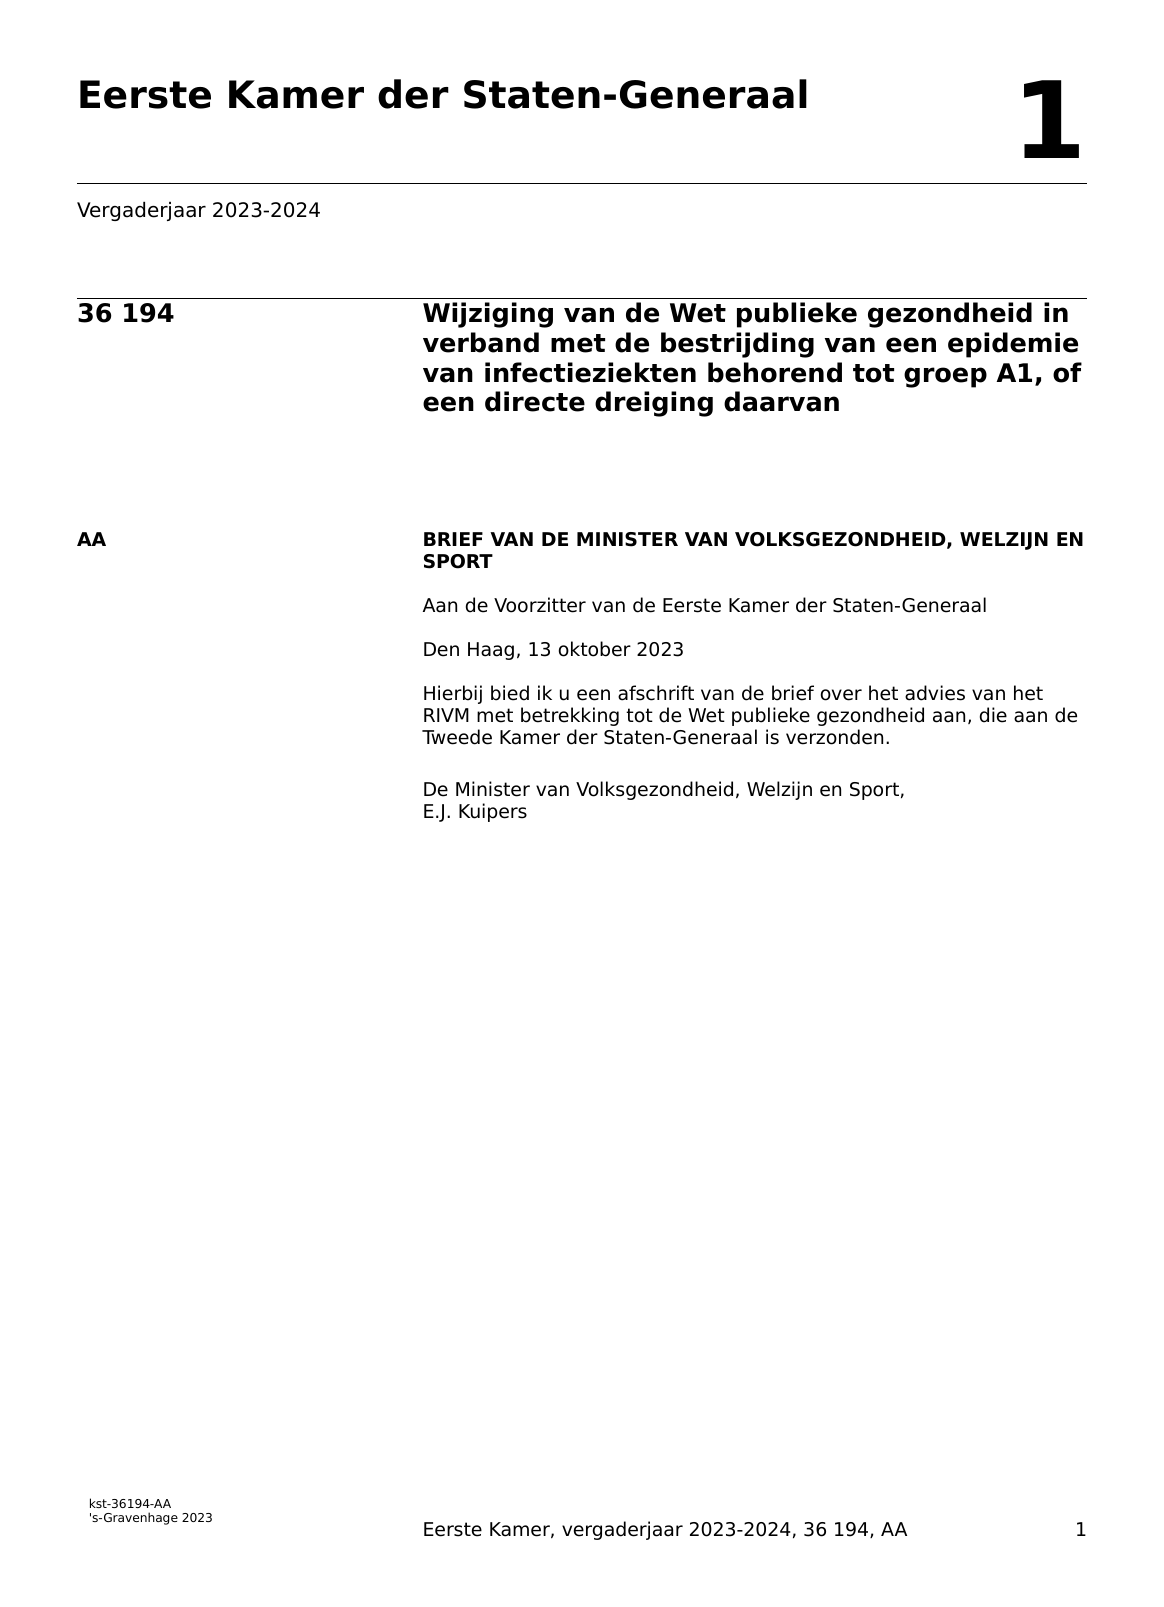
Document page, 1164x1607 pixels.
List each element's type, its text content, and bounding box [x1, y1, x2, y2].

table_cell Vergaderjaar 2023-2024 [77, 184, 1087, 298]
text De Minister van Volksgezondheid, Welzijn en Sport, E.J. Kuipers [422, 779, 1087, 823]
text 's-Gravenhage 2023 [88, 1511, 323, 1525]
text Hierbij bied ik u een afschrift van de brief over het advies van het RIVM met betrekking tot de Wet publieke gezondheid aan, die aan de Tweede Kamer der Staten-Generaal is verzonden. [422, 683, 1087, 749]
table_header 1 [886, 59, 1087, 183]
subtitle 36 194 Wijziging van de Wet publieke gezondheid in verband met de bestrijding van een epidemie van infectieziekten behorend tot groep A1, of een directe dreiging daarvan [77, 299, 1087, 418]
text Aan de Voorzitter van de Eerste Kamer der Staten-Generaal [422, 595, 1087, 617]
text kst-36194-AA [88, 1497, 323, 1511]
table_header Eerste Kamer der Staten-Generaal [77, 59, 886, 183]
text Den Haag, 13 oktober 2023 [422, 639, 1087, 661]
subtitle AA BRIEF VAN DE MINISTER VAN VOLKSGEZONDHEID, WELZIJN EN SPORT [77, 529, 1087, 573]
